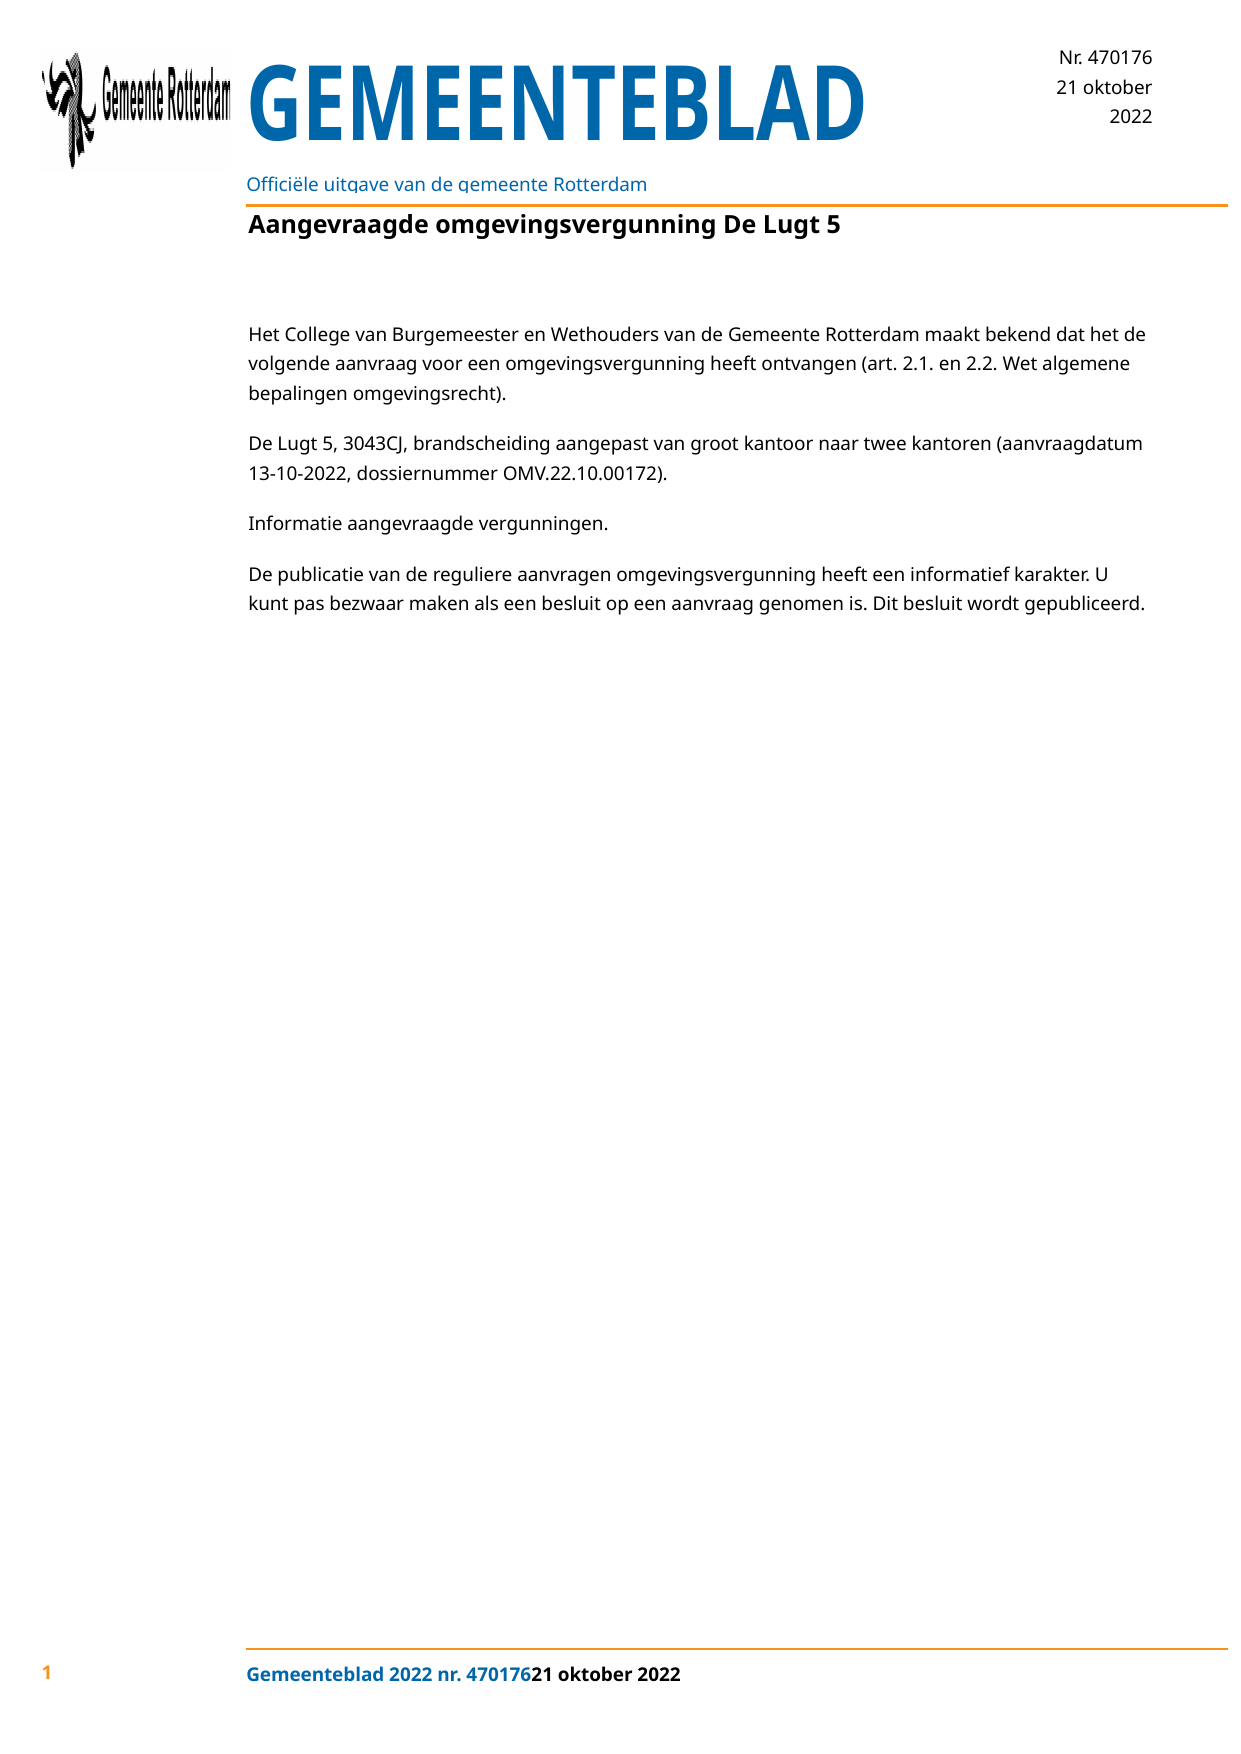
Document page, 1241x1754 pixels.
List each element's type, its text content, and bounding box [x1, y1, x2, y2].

text De publicatie van de reguliere aanvragen omgevingsvergunning heeft een informatief karakter. U kunt pas bezwaar maken als een besluit op een aanvraag genomen is. Dit besluit wordt gepubliceerd. [248, 561, 1152, 616]
picture [41, 47, 231, 172]
text Informatie aangevraagde vergunningen. [248, 510, 1152, 536]
text Aangevraagde omgevingsvergunning De Lugt 5 [248, 207, 1152, 241]
text Het College van Burgemeester en Wethouders van de Gemeente Rotterdam maakt bekend dat het de volgende aanvraag voor een omgevingsvergunning heeft ontvangen (art. 2.1. en 2.2. Wet algemene bepalingen omgevingsrecht). [248, 321, 1152, 406]
text De Lugt 5, 3043CJ, brandscheiding aangepast van groot kantoor naar twee kantoren (aanvraagdatum 13-10-2022, dossiernummer OMV.22.10.00172). [248, 430, 1152, 486]
